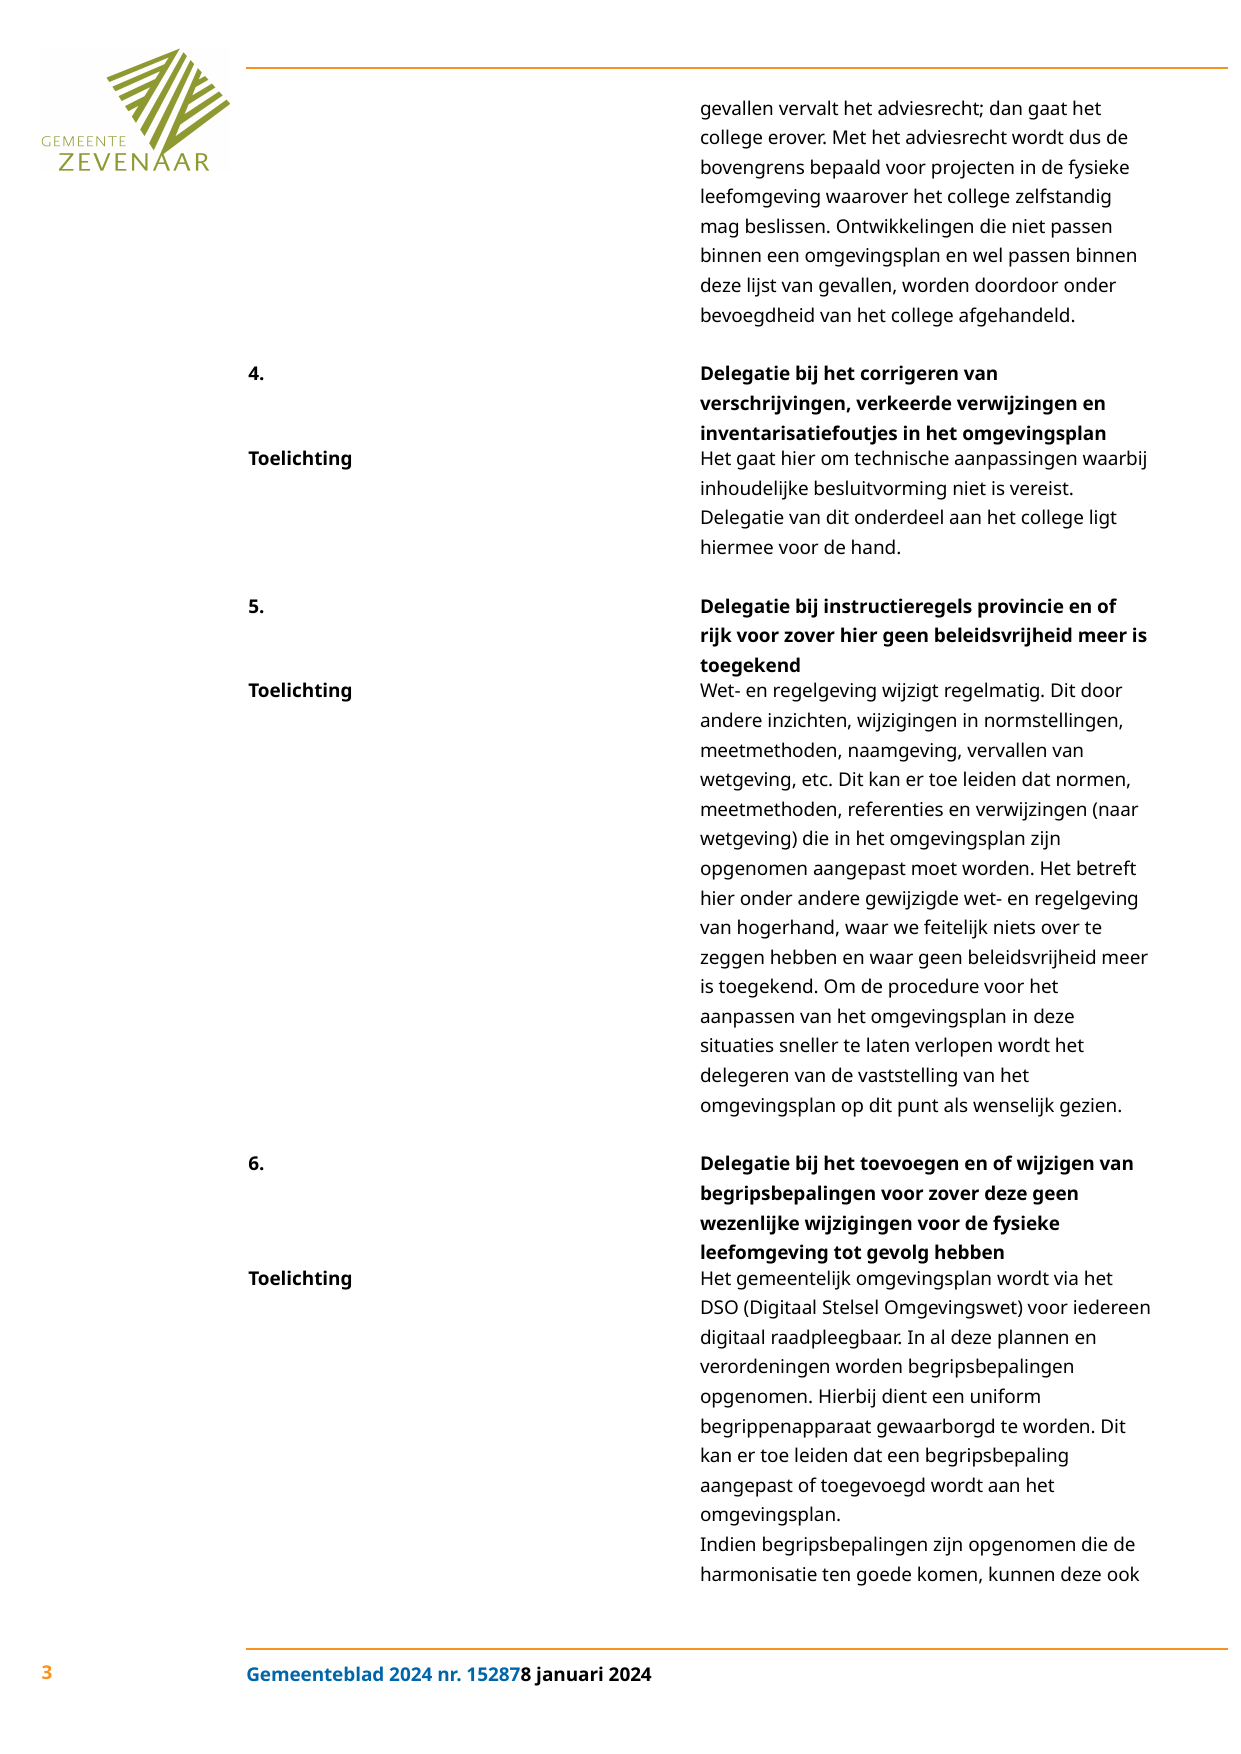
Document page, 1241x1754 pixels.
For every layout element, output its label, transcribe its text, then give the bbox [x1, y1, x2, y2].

table_header 5. [248, 593, 700, 678]
table_cell Toelichting [248, 678, 700, 1118]
table_header 6. [248, 1151, 700, 1265]
table_cell Wet- en regelgeving wijzigt regelmatig. Dit door andere inzichten, wijzigingen in normstellingen, meetmethoden, naamgeving, vervallen van wetgeving, etc. Dit kan er toe leiden dat normen, meetmethoden, referenties en verwijzingen (naar wetgeving) die in het omgevingsplan zijn opgenomen aangepast moet worden. Het betreft hier onder andere gewijzigde wet- en regelgeving van hogerhand, waar we feitelijk niets over te zeggen hebben en waar geen beleidsvrijheid meer is toegekend. Om de procedure voor het aanpassen van het omgevingsplan in deze situaties sneller te laten verlopen wordt het delegeren van de vaststelling van het omgevingsplan op dit punt als wenselijk gezien. [700, 678, 1152, 1118]
table_cell Toelichting [248, 1265, 700, 1587]
table_header Delegatie bij het toevoegen en of wijzigen van begripsbepalingen voor zover deze geen wezenlijke wijzigingen voor de fysieke leefomgeving tot gevolg hebben [700, 1151, 1152, 1265]
table_header Delegatie bij instructieregels provincie en of rijk voor zover hier geen beleidsvrijheid meer is toegekend [700, 593, 1152, 678]
table_cell Toelichting [248, 445, 700, 560]
table_cell Het gaat hier om technische aanpassingen waarbij inhoudelijke besluitvorming niet is vereist. Delegatie van dit onderdeel aan het college ligt hiermee voor de hand. [700, 445, 1152, 560]
picture [41, 47, 231, 172]
table_cell gevallen vervalt het adviesrecht; dan gaat het college erover. Met het adviesrecht wordt dus de bovengrens bepaald voor projecten in de fysieke leefomgeving waarover het college zelfstandig mag beslissen. Ontwikkelingen die niet passen binnen een omgevingsplan en wel passen binnen deze lijst van gevallen, worden doordoor onder bevoegdheid van het college afgehandeld. [700, 95, 1152, 328]
table_cell Het gemeentelijk omgevingsplan wordt via het DSO (Digitaal Stelsel Omgevingswet) voor iedereen digitaal raadpleegbaar. In al deze plannen en verordeningen worden begripsbepalingen opgenomen. Hierbij dient een uniform begrippenapparaat gewaarborgd te worden. Dit kan er toe leiden dat een begripsbepaling aangepast of toegevoegd wordt aan het omgevingsplan. Indien begripsbepalingen zijn opgenomen die de harmonisatie ten goede komen, kunnen deze ook [700, 1265, 1152, 1587]
table_header 4. [248, 361, 700, 445]
table_cell [248, 95, 700, 328]
table_header Delegatie bij het corrigeren van verschrijvingen, verkeerde verwijzingen en inventarisatiefoutjes in het omgevingsplan [700, 361, 1152, 445]
